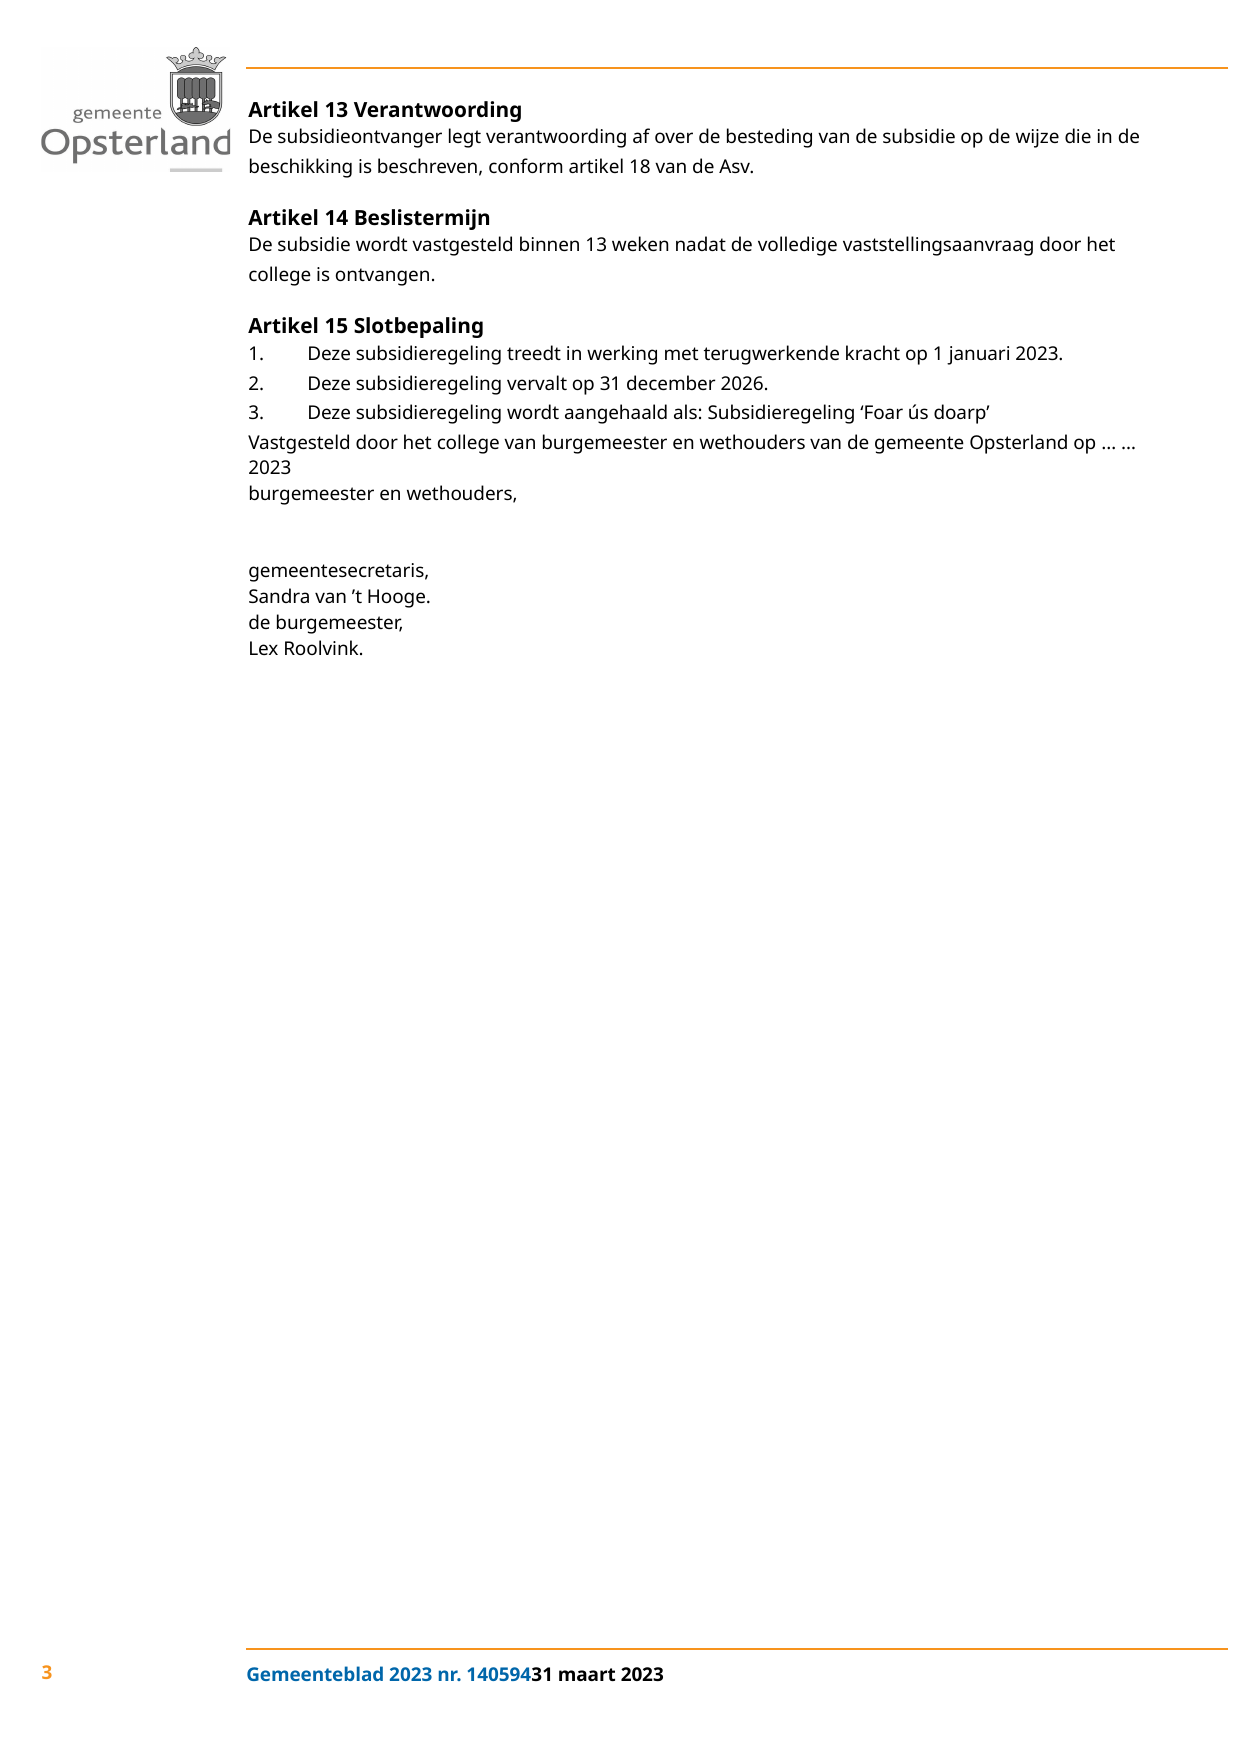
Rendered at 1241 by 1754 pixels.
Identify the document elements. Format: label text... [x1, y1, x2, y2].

text burgemeester en wethouders, [248, 480, 1152, 506]
text Sandra van ’t Hooge. [248, 583, 1152, 609]
text Vastgesteld door het college van burgemeester en wethouders van de gemeente Opsterland op … … 2023 [248, 429, 1152, 480]
text Artikel 15 Slotbepaling [248, 312, 1152, 340]
text Lex Roolvink. [248, 635, 1152, 660]
list Deze subsidieregeling vervalt op 31 december 2026. [248, 370, 1152, 395]
text De subsidieontvanger legt verantwoording af over de besteding van de subsidie op de wijze die in de beschikking is beschreven, conform artikel 18 van de Asv. [248, 123, 1152, 178]
text de burgemeester, [248, 609, 1152, 635]
text Artikel 14 Beslistermijn [248, 203, 1152, 232]
text Artikel 13 Verantwoording [248, 95, 1152, 123]
text De subsidie wordt vastgesteld binnen 13 weken nadat de volledige vaststellingsaanvraag door het college is ontvangen. [248, 232, 1152, 287]
list Deze subsidieregeling wordt aangehaald als: Subsidieregeling ‘Foar ús doarp’ [248, 399, 1152, 425]
picture [41, 47, 231, 172]
list Deze subsidieregeling treedt in werking met terugwerkende kracht op 1 januari 2023. [248, 340, 1152, 366]
text gemeentesecretaris, [248, 557, 1152, 583]
